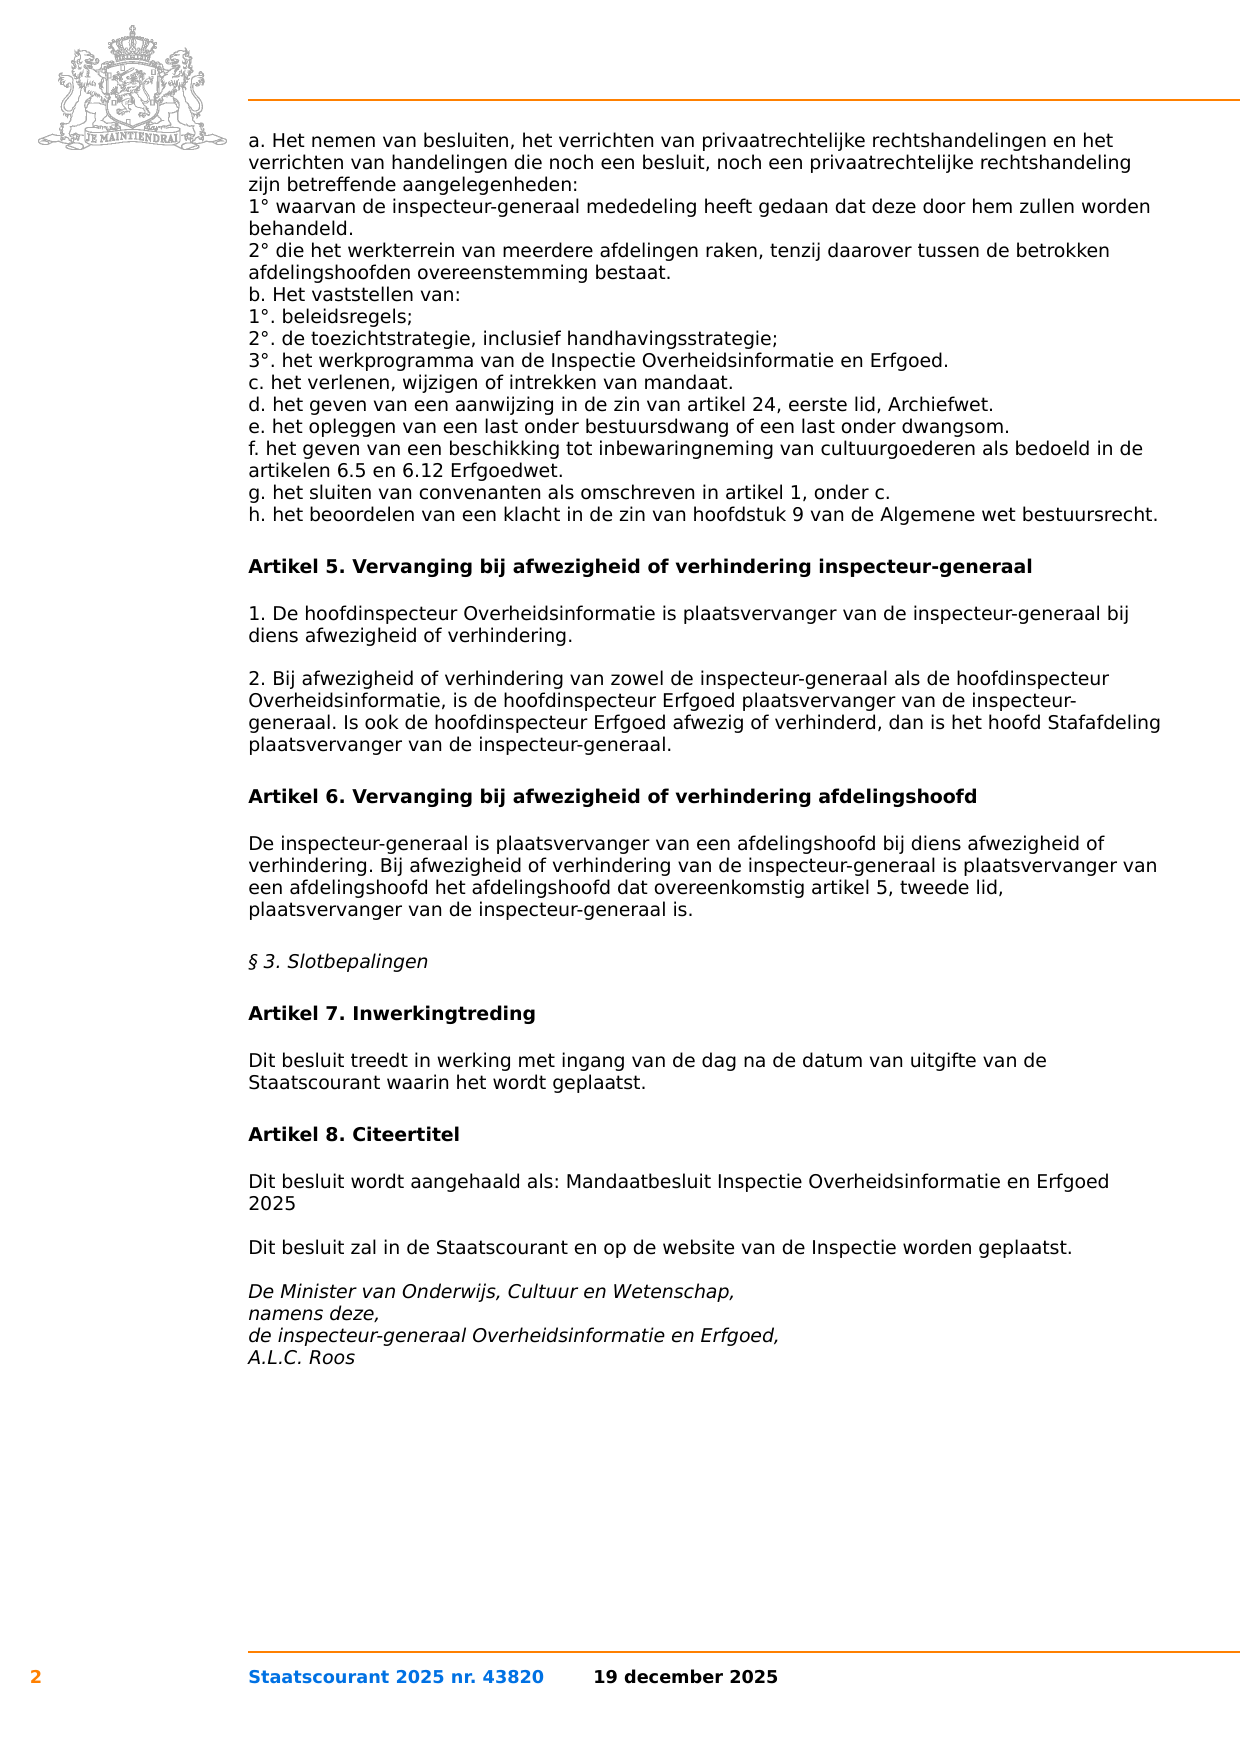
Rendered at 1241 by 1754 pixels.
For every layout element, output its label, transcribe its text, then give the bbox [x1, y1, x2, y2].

text b. Het vaststellen van: [248, 284, 1163, 306]
text 3°. het werkprogramma van de Inspectie Overheidsinformatie en Erfgoed. [248, 350, 1163, 372]
text Dit besluit zal in de Staatscourant en op de website van de Inspectie worden geplaatst. [248, 1237, 1163, 1259]
text 2° die het werkterrein van meerdere afdelingen raken, tenzij daarover tussen de betrokken afdelingshoofden overeenstemming bestaat. [248, 240, 1163, 284]
text c. het verlenen, wijzigen of intrekken van mandaat. [248, 372, 1163, 394]
subtitle Artikel 6. Vervanging bij afwezigheid of verhindering afdelingshoofd [248, 786, 1163, 808]
text h. het beoordelen van een klacht in de zin van hoofdstuk 9 van de Algemene wet bestuursrecht. [248, 503, 1163, 526]
text 2°. de toezichtstrategie, inclusief handhavingsstrategie; [248, 328, 1163, 350]
subtitle Artikel 7. Inwerkingtreding [248, 1003, 1163, 1025]
text De Minister van Onderwijs, Cultuur en Wetenschap, namens deze, de inspecteur-generaal Overheidsinformatie en Erfgoed, A.L.C. Roos [248, 1281, 1163, 1369]
subtitle § 3. Slotbepalingen [248, 951, 1163, 973]
text Dit besluit treedt in werking met ingang van de dag na de datum van uitgifte van de Staatscourant waarin het wordt geplaatst. [248, 1050, 1163, 1094]
text g. het sluiten van convenanten als omschreven in artikel 1, onder c. [248, 482, 1163, 503]
text 1°. beleidsregels; [248, 306, 1163, 328]
subtitle Artikel 8. Citeertitel [248, 1124, 1163, 1146]
text 1. De hoofdinspecteur Overheidsinformatie is plaatsvervanger van de inspecteur-generaal bij diens afwezigheid of verhindering. [248, 602, 1163, 646]
text 1° waarvan de inspecteur-generaal mededeling heeft gedaan dat deze door hem zullen worden behandeld. [248, 196, 1163, 240]
text e. het opleggen van een last onder bestuursdwang of een last onder dwangsom. [248, 416, 1163, 438]
text a. Het nemen van besluiten, het verrichten van privaatrechtelijke rechtshandelingen en het verrichten van handelingen die noch een besluit, noch een privaatrechtelijke rechtshandeling zijn betreffende aangelegenheden: [248, 130, 1163, 196]
subtitle Artikel 5. Vervanging bij afwezigheid of verhindering inspecteur-generaal [248, 556, 1163, 577]
text De inspecteur-generaal is plaatsvervanger van een afdelingshoofd bij diens afwezigheid of verhindering. Bij afwezigheid of verhindering van de inspecteur-generaal is plaatsvervanger van een afdelingshoofd het afdelingshoofd dat overeenkomstig artikel 5, tweede lid, plaatsvervanger van de inspecteur-generaal is. [248, 833, 1163, 921]
text d. het geven van een aanwijzing in de zin van artikel 24, eerste lid, Archiefwet. [248, 394, 1163, 416]
text 2. Bij afwezigheid of verhindering van zowel de inspecteur-generaal als de hoofdinspecteur Overheidsinformatie, is de hoofdinspecteur Erfgoed plaatsvervanger van de inspecteur-generaal. Is ook de hoofdinspecteur Erfgoed afwezig of verhinderd, dan is het hoofd Stafafdeling plaatsvervanger van de inspecteur-generaal. [248, 668, 1163, 756]
picture [38, 25, 227, 150]
text f. het geven van een beschikking tot inbewaringneming van cultuurgoederen als bedoeld in de artikelen 6.5 en 6.12 Erfgoedwet. [248, 438, 1163, 482]
text Dit besluit wordt aangehaald als: Mandaatbesluit Inspectie Overheidsinformatie en Erfgoed 2025 [248, 1171, 1163, 1215]
